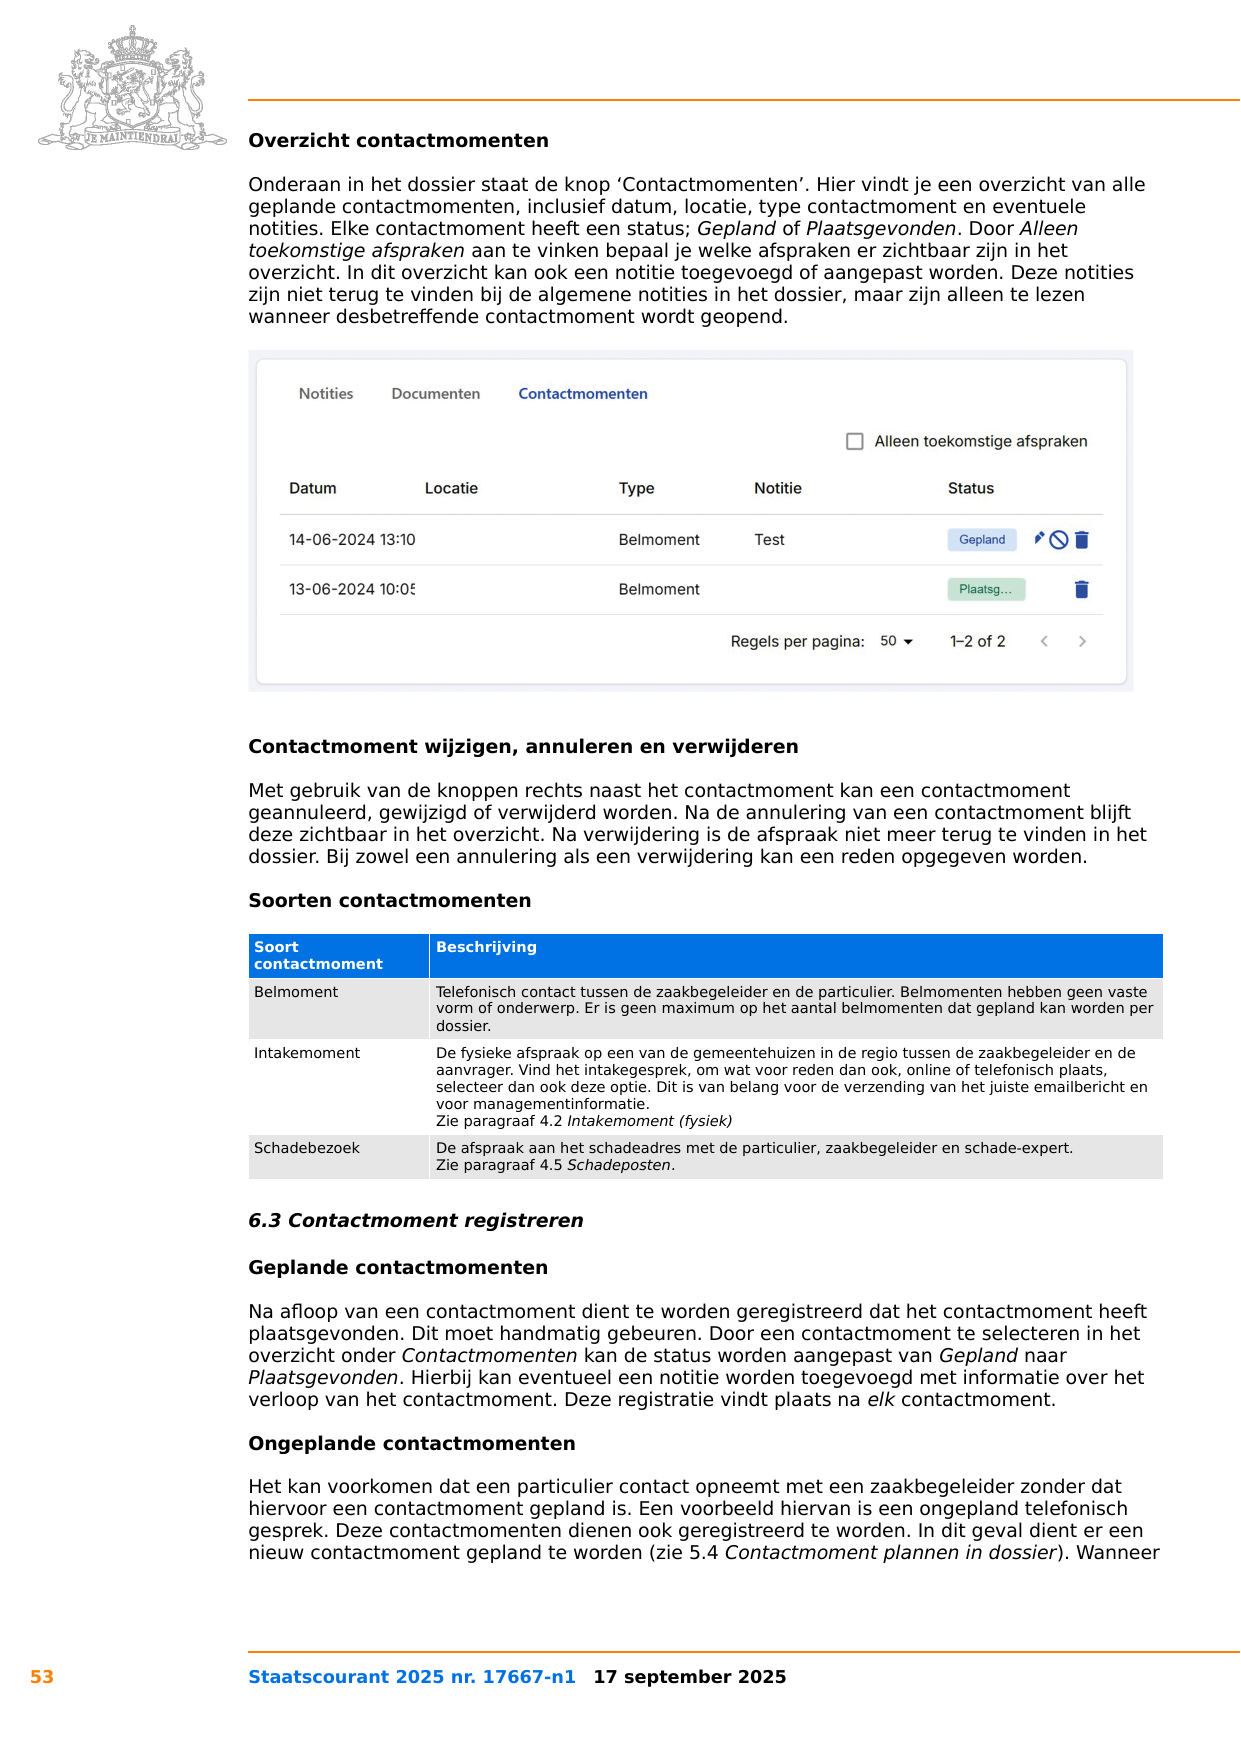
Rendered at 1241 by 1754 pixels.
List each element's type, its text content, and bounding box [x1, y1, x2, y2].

subtitle Overzicht contactmomenten [248, 130, 1163, 152]
subtitle Ongeplande contactmomenten [248, 1432, 1163, 1454]
table_cell Telefonisch contact tussen de zaakbegeleider en de particulier. Belmomenten hebben geen vaste vorm of onderwerp. Er is geen maximum op het aantal belmomenten dat gepland kan worden per dossier. [430, 979, 1163, 1039]
table_cell Intakemoment [249, 1040, 429, 1134]
subtitle Geplande contactmomenten [248, 1257, 1163, 1279]
subtitle 6.3 Contactmoment registreren [248, 1210, 1163, 1232]
text Onderaan in het dossier staat de knop ‘Contactmomenten’. Hier vindt je een overzicht van alle geplande contactmomenten, inclusief datum, locatie, type contactmoment en eventuele notities. Elke contactmoment heeft een status; Gepland of Plaatsgevonden. Door Alleen toekomstige afspraken aan te vinken bepaal je welke afspraken er zichtbaar zijn in het overzicht. In dit overzicht kan ook een notitie toegevoegd of aangepast worden. Deze notities zijn niet terug te vinden bij de algemene notities in het dossier, maar zijn alleen te lezen wanneer desbetreffende contactmoment wordt geopend. [248, 174, 1163, 328]
table_cell Belmoment [249, 979, 429, 1039]
subtitle Contactmoment wijzigen, annuleren en verwijderen [248, 736, 1163, 758]
table_header Beschrijving [430, 934, 1163, 978]
subtitle Soorten contactmomenten [248, 889, 1163, 911]
text Na afloop van een contactmoment dient te worden geregistreerd dat het contactmoment heeft plaatsgevonden. Dit moet handmatig gebeuren. Door een contactmoment te selecteren in het overzicht onder Contactmomenten kan de status worden aangepast van Gepland naar Plaatsgevonden. Hierbij kan eventueel een notitie worden toegevoegd met informatie over het verloop van het contactmoment. Deze registratie vindt plaats na elk contactmoment. [248, 1301, 1163, 1411]
picture [248, 349, 1134, 692]
text Met gebruik van de knoppen rechts naast het contactmoment kan een contactmoment geannuleerd, gewijzigd of verwijderd worden. Na de annulering van een contactmoment blijft deze zichtbaar in het overzicht. Na verwijdering is de afspraak niet meer terug te vinden in het dossier. Bij zowel een annulering als een verwijdering kan een reden opgegeven worden. [248, 780, 1163, 868]
text Het kan voorkomen dat een particulier contact opneemt met een zaakbegeleider zonder dat hiervoor een contactmoment gepland is. Een voorbeeld hiervan is een ongepland telefonisch gesprek. Deze contactmomenten dienen ook geregistreerd te worden. In dit geval dient er een nieuw contactmoment gepland te worden (zie 5.4 Contactmoment plannen in dossier). Wanneer [248, 1476, 1163, 1564]
table_cell De afspraak aan het schadeadres met de particulier, zaakbegeleider en schade-expert. Zie paragraaf 4.5 Schadeposten. [430, 1135, 1163, 1179]
picture [38, 25, 227, 150]
table_cell De fysieke afspraak op een van de gemeentehuizen in de regio tussen de zaakbegeleider en de aanvrager. Vind het intakegesprek, om wat voor reden dan ook, online of telefonisch plaats, selecteer dan ook deze optie. Dit is van belang voor de verzending van het juiste emailbericht en voor managementinformatie. Zie paragraaf 4.2 Intakemoment (fysiek) [430, 1040, 1163, 1134]
table_cell Schadebezoek [249, 1135, 429, 1179]
table_header Soort contactmoment [249, 934, 429, 978]
